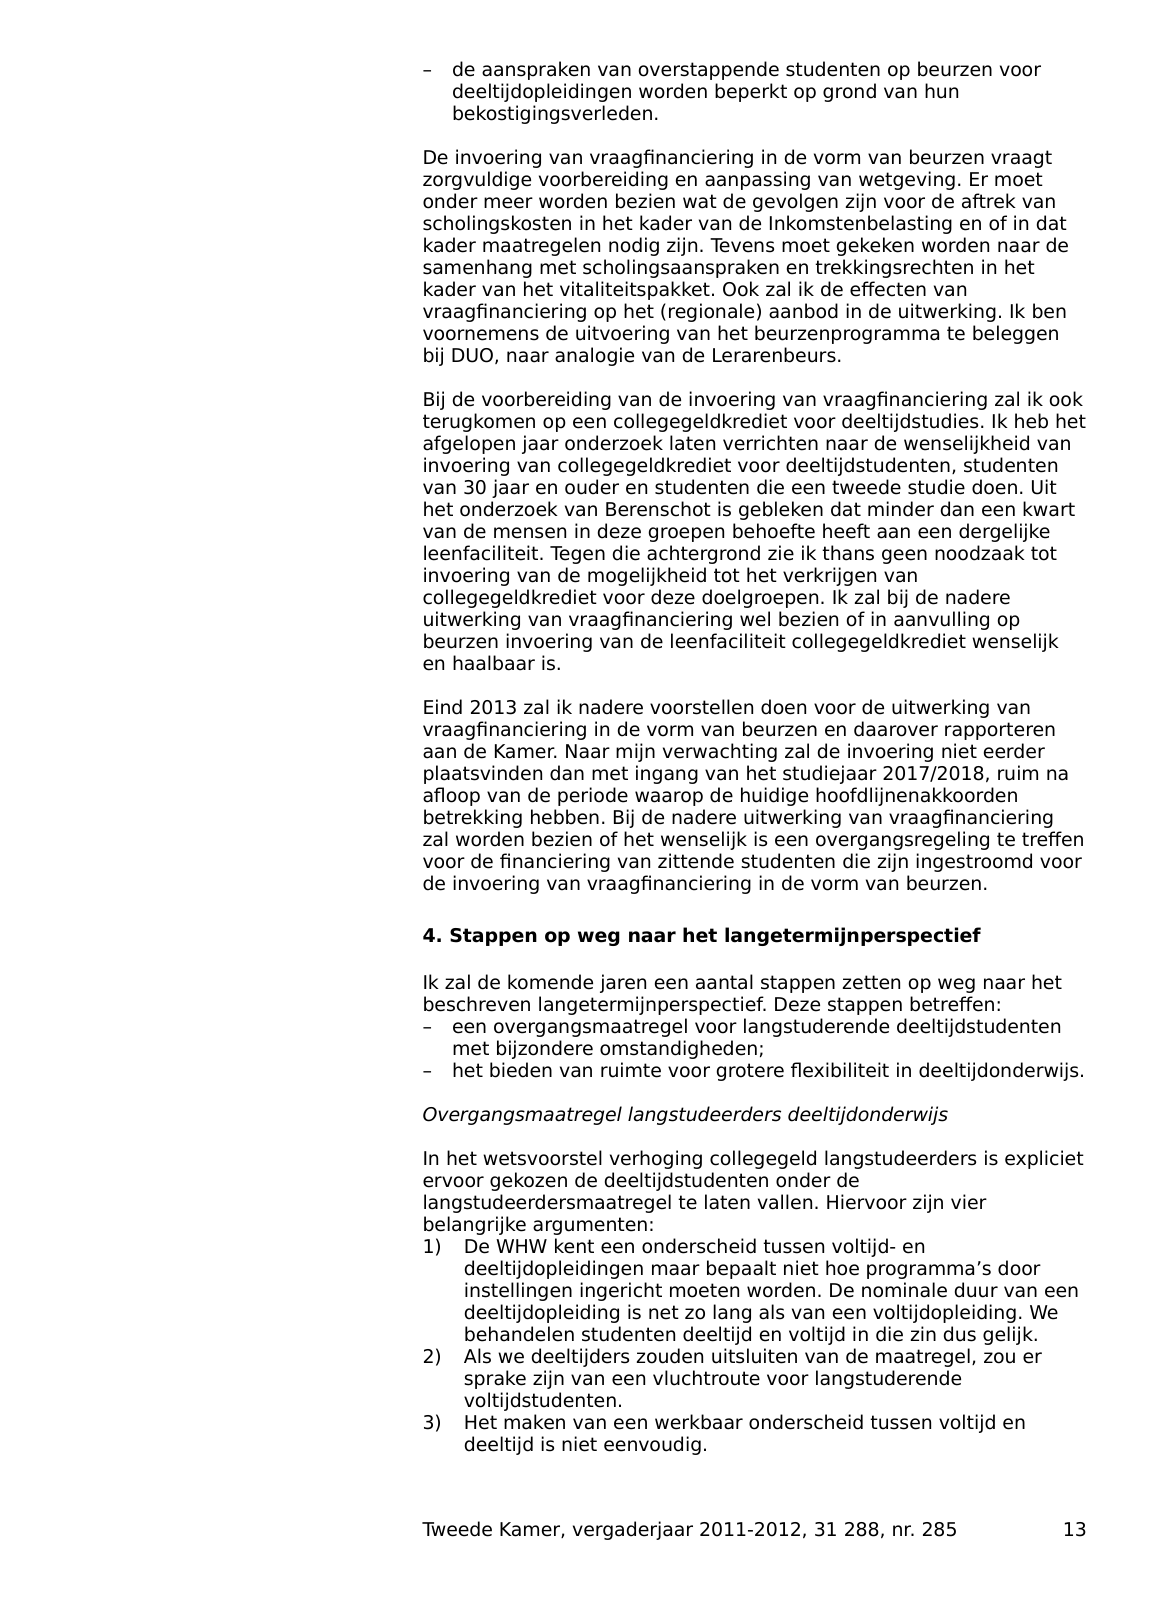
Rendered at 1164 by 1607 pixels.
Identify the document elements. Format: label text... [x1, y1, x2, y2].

text – het bieden van ruimte voor grotere flexibiliteit in deeltijdonderwijs. [422, 1060, 1087, 1082]
subtitle 4. Stappen op weg naar het langetermijnperspectief [422, 925, 1087, 947]
text Eind 2013 zal ik nadere voorstellen doen voor de uitwerking van vraagfinanciering in de vorm van beurzen en daarover rapporteren aan de Kamer. Naar mijn verwachting zal de invoering niet eerder plaatsvinden dan met ingang van het studiejaar 2017/2018, ruim na afloop van de periode waarop de huidige hoofdlijnenakkoorden betrekking hebben. Bij de nadere uitwerking van vraagfinanciering zal worden bezien of het wenselijk is een overgangsregeling te treffen voor de financiering van zittende studenten die zijn ingestroomd voor de invoering van vraagfinanciering in de vorm van beurzen. [422, 697, 1087, 895]
text Ik zal de komende jaren een aantal stappen zetten op weg naar het beschreven langetermijnperspectief. Deze stappen betreffen: [422, 972, 1087, 1016]
text – de aanspraken van overstappende studenten op beurzen voor deeltijdopleidingen worden beperkt op grond van hun bekostigingsverleden. [422, 59, 1087, 125]
text – een overgangsmaatregel voor langstuderende deeltijdstudenten met bijzondere omstandigheden; [422, 1016, 1087, 1060]
text De invoering van vraagfinanciering in de vorm van beurzen vraagt zorgvuldige voorbereiding en aanpassing van wetgeving. Er moet onder meer worden bezien wat de gevolgen zijn voor de aftrek van scholingskosten in het kader van de Inkomstenbelasting en of in dat kader maatregelen nodig zijn. Tevens moet gekeken worden naar de samenhang met scholingsaanspraken en trekkingsrechten in het kader van het vitaliteitspakket. Ook zal ik de effecten van vraagfinanciering op het (regionale) aanbod in de uitwerking. Ik ben voornemens de uitvoering van het beurzenprogramma te beleggen bij DUO, naar analogie van de Lerarenbeurs. [422, 147, 1087, 367]
text Bij de voorbereiding van de invoering van vraagfinanciering zal ik ook terugkomen op een collegegeldkrediet voor deeltijdstudies. Ik heb het afgelopen jaar onderzoek laten verrichten naar de wenselijkheid van invoering van collegegeldkrediet voor deeltijdstudenten, studenten van 30 jaar en ouder en studenten die een tweede studie doen. Uit het onderzoek van Berenschot is gebleken dat minder dan een kwart van de mensen in deze groepen behoefte heeft aan een dergelijke leenfaciliteit. Tegen die achtergrond zie ik thans geen noodzaak tot invoering van de mogelijkheid tot het verkrijgen van collegegeldkrediet voor deze doelgroepen. Ik zal bij de nadere uitwerking van vraagfinanciering wel bezien of in aanvulling op beurzen invoering van de leenfaciliteit collegegeldkrediet wenselijk en haalbaar is. [422, 389, 1087, 675]
text 2) Als we deeltijders zouden uitsluiten van de maatregel, zou er sprake zijn van een vluchtroute voor langstuderende voltijdstudenten. [422, 1346, 1087, 1412]
text 3) Het maken van een werkbaar onderscheid tussen voltijd en deeltijd is niet eenvoudig. [422, 1412, 1087, 1456]
text In het wetsvoorstel verhoging collegegeld langstudeerders is expliciet ervoor gekozen de deeltijdstudenten onder de langstudeerdersmaatregel te laten vallen. Hiervoor zijn vier belangrijke argumenten: [422, 1148, 1087, 1236]
subtitle Overgangsmaatregel langstudeerders deeltijdonderwijs [422, 1104, 1087, 1126]
text 1) De WHW kent een onderscheid tussen voltijd- en deeltijdopleidingen maar bepaalt niet hoe programma’s door instellingen ingericht moeten worden. De nominale duur van een deeltijdopleiding is net zo lang als van een voltijdopleiding. We behandelen studenten deeltijd en voltijd in die zin dus gelijk. [422, 1236, 1087, 1346]
